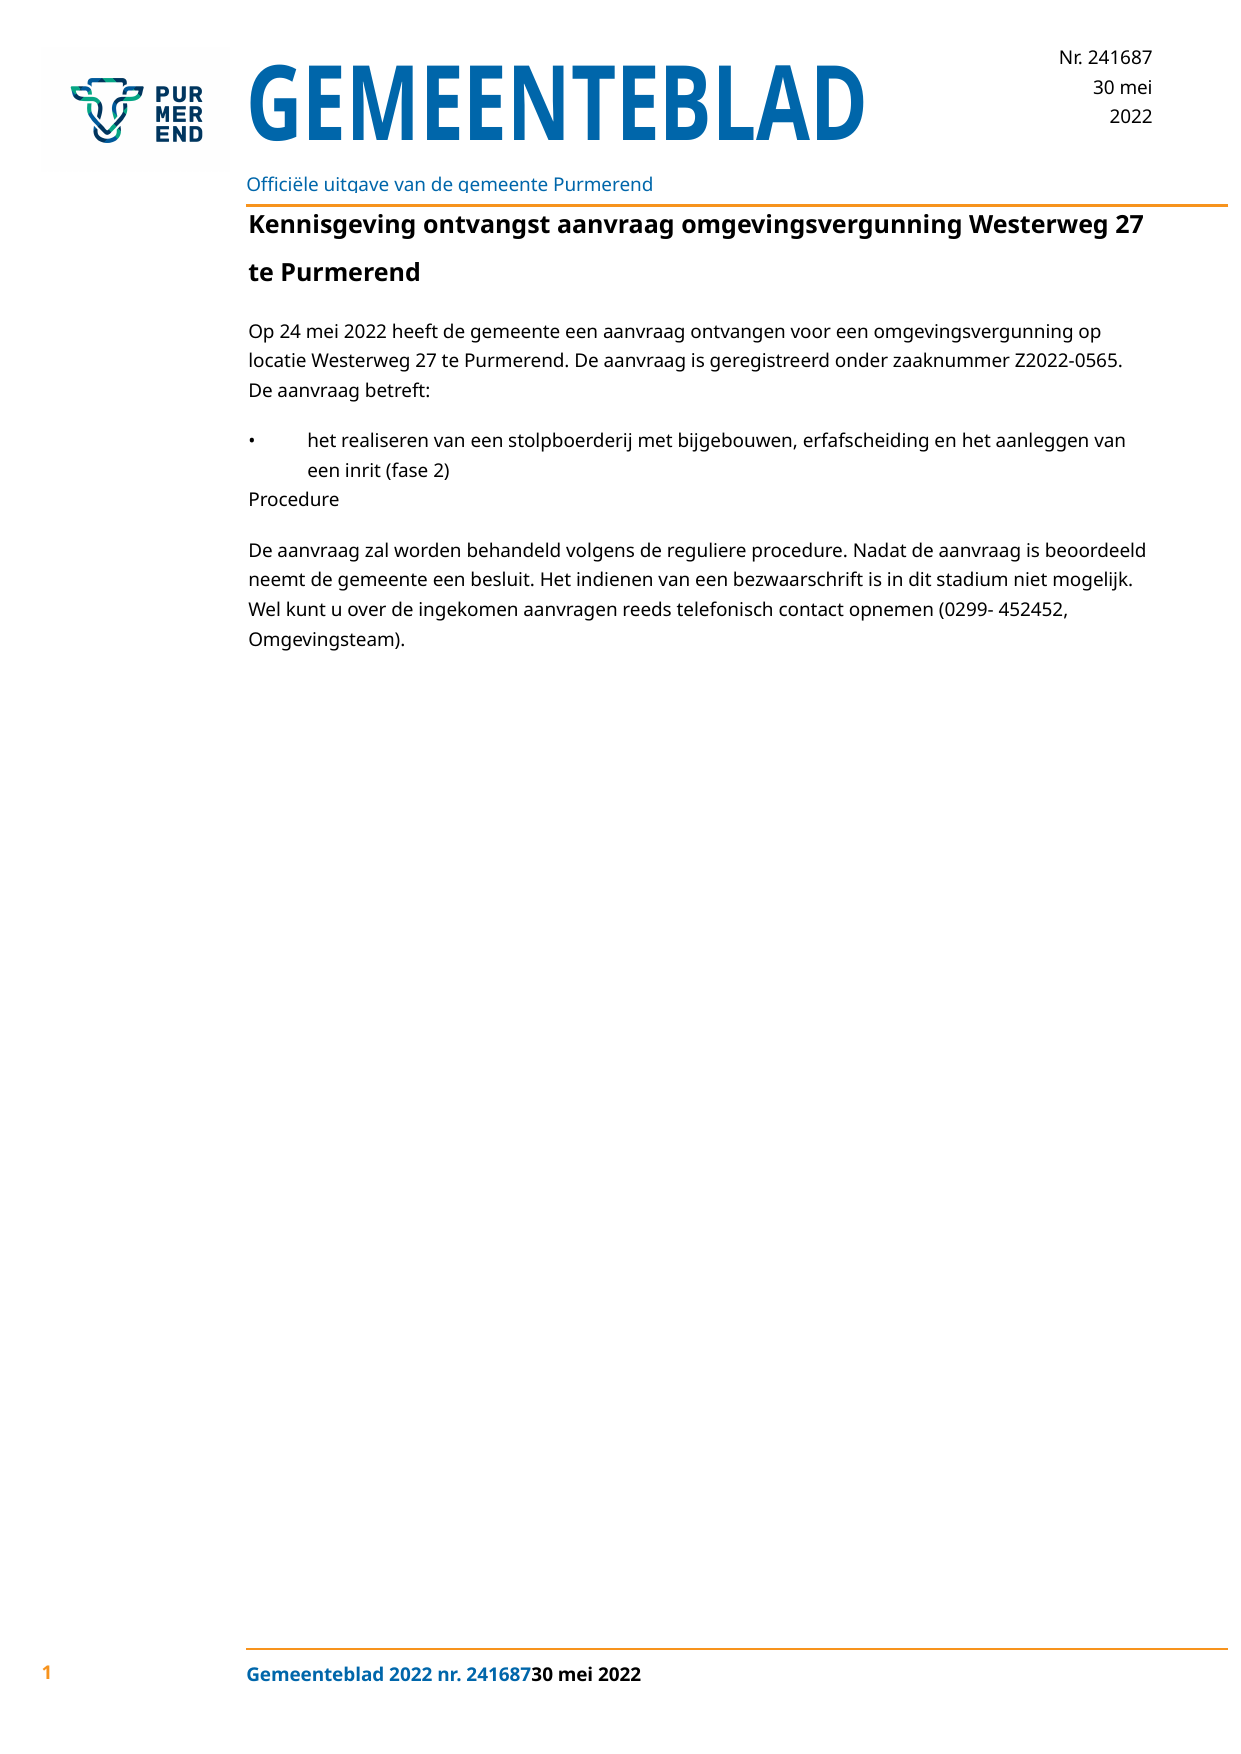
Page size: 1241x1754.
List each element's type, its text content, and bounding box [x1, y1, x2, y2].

text Op 24 mei 2022 heeft de gemeente een aanvraag ontvangen voor een omgevingsvergunning op locatie Westerweg 27 te Purmerend. De aanvraag is geregistreerd onder zaaknummer Z2022-0565. De aanvraag betreft: [248, 318, 1152, 403]
text Kennisgeving ontvangst aanvraag omgevingsvergunning Westerweg 27 te Purmerend [248, 207, 1152, 288]
picture [41, 47, 231, 172]
text De aanvraag zal worden behandeld volgens de reguliere procedure. Nadat de aanvraag is beoordeeld neemt de gemeente een besluit. Het indienen van een bezwaarschrift is in dit stadium niet mogelijk. Wel kunt u over de ingekomen aanvragen reeds telefonisch contact opnemen (0299- 452452, Omgevingsteam). [248, 537, 1152, 652]
text Procedure [248, 487, 1152, 512]
list het realiseren van een stolpboerderij met bijgebouwen, erfafscheiding en het aanleggen van een inrit (fase 2) [248, 427, 1152, 483]
